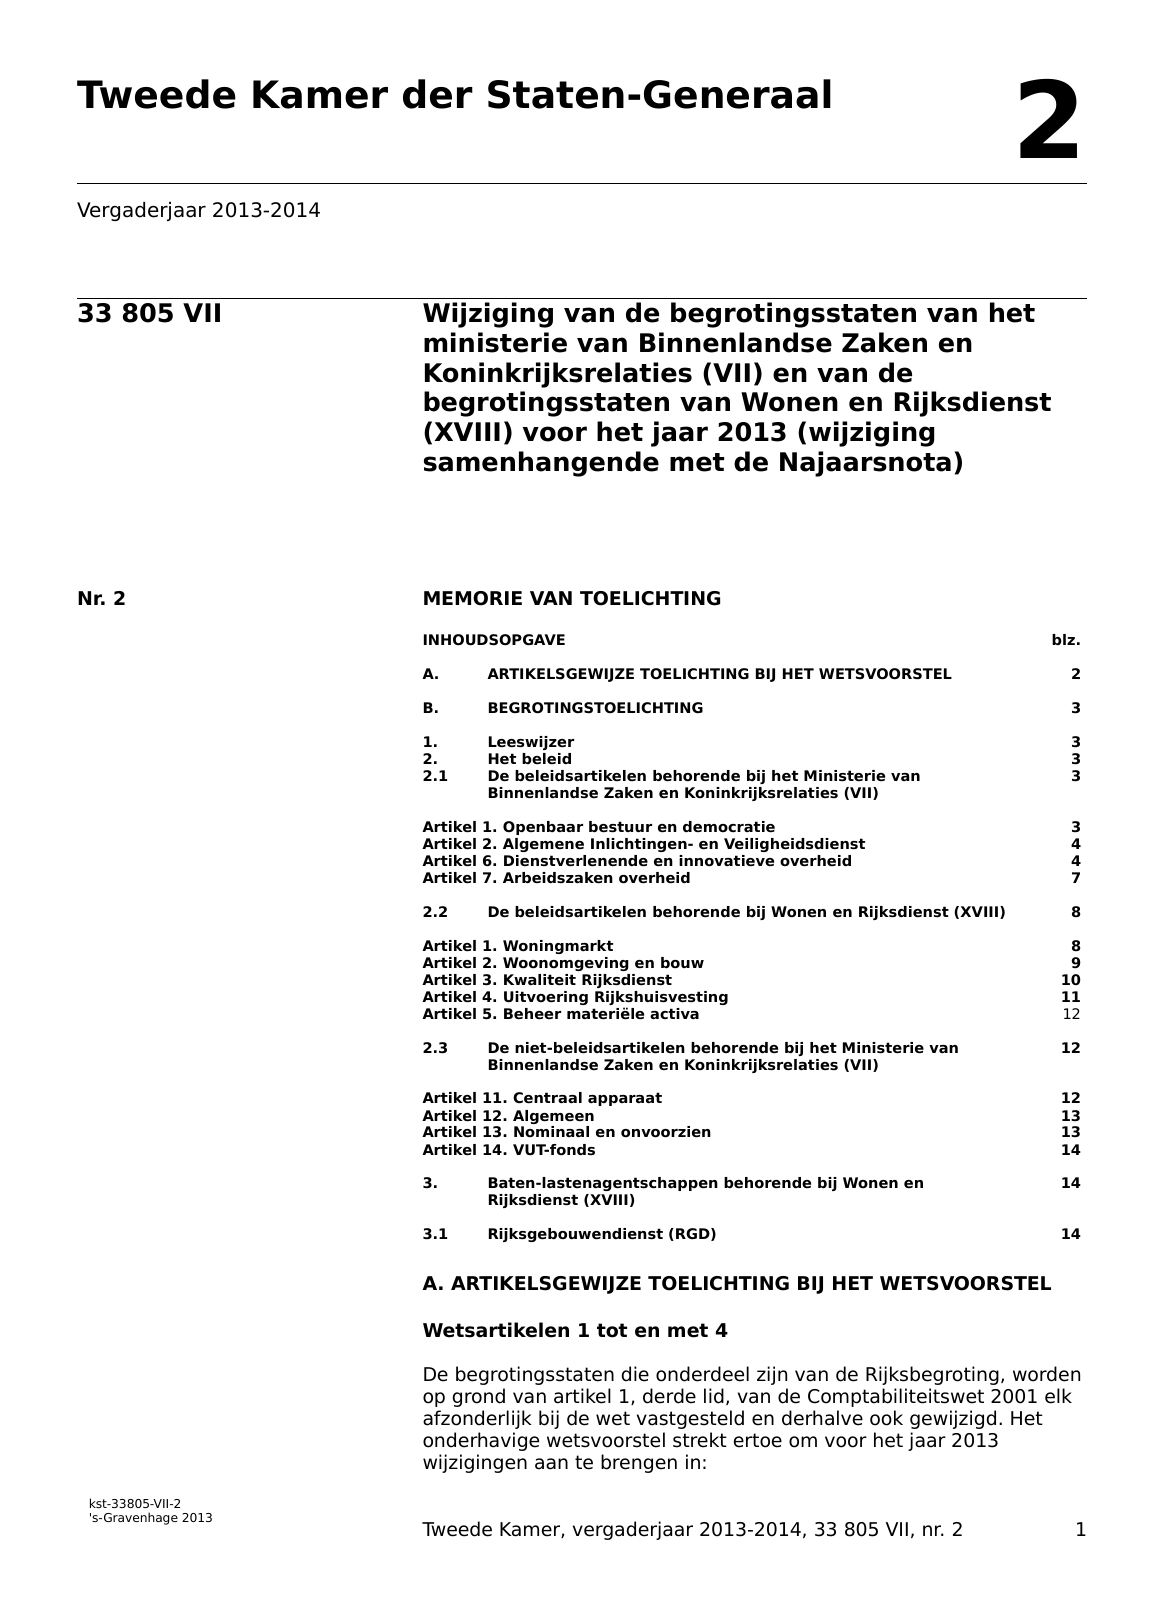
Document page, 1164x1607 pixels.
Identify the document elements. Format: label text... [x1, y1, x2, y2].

table_cell [481, 649, 1013, 666]
table_cell 3. [422, 1175, 481, 1209]
table_cell 2.1 [422, 768, 481, 802]
table_cell [481, 1074, 1013, 1090]
table_cell Artikel 12. Algemeen [422, 1108, 1013, 1124]
table_cell 3 [1013, 768, 1087, 802]
table_cell [1013, 683, 1087, 700]
table_cell Rijksgebouwendienst (RGD) [481, 1226, 1013, 1243]
table_cell 2. [422, 751, 481, 768]
table_cell [481, 1023, 1013, 1039]
table_cell [422, 1074, 481, 1090]
subtitle Nr. 2 MEMORIE VAN TOELICHTING [77, 588, 1087, 610]
table_cell BEGROTINGSTOELICHTING [481, 700, 1013, 717]
table_cell 2.3 [422, 1040, 481, 1073]
table_cell A. [422, 666, 481, 683]
table_cell Artikel 5. Beheer materiële activa [422, 1006, 1013, 1022]
table_cell [481, 717, 1013, 734]
table_cell [1013, 649, 1087, 666]
table_cell 3 [1013, 734, 1087, 751]
table_cell 2 [1013, 666, 1087, 683]
table_cell [422, 1023, 481, 1039]
table_cell 14 [1013, 1141, 1087, 1158]
table_cell 12 [1013, 1040, 1087, 1073]
table_cell [481, 1158, 1013, 1175]
table_cell 14 [1013, 1226, 1087, 1243]
table_cell [481, 921, 1013, 938]
table_cell Artikel 11. Centraal apparaat [422, 1090, 1013, 1107]
table_cell 9 [1013, 955, 1087, 972]
table_cell Artikel 6. Dienstverlenende en innovatieve overheid [422, 853, 1013, 870]
table_cell 8 [1013, 904, 1087, 921]
subtitle Wetsartikelen 1 tot en met 4 [422, 1320, 1087, 1342]
table_cell 7 [1013, 870, 1087, 887]
table_cell Leeswijzer [481, 734, 1013, 751]
text kst-33805-VII-2 [88, 1497, 323, 1511]
table_cell ARTIKELSGEWIJZE TOELICHTING BIJ HET WETSVOORSTEL [481, 666, 1013, 683]
table_cell Baten-lastenagentschappen behorende bij Wonen en Rijksdienst (XVIII) [481, 1175, 1013, 1209]
table_cell [422, 649, 481, 666]
table_cell 3 [1013, 819, 1087, 836]
table_cell Artikel 14. VUT-fonds [422, 1141, 1013, 1158]
table_cell [1013, 921, 1087, 938]
table_cell 1. [422, 734, 481, 751]
table_cell 13 [1013, 1108, 1087, 1124]
table_cell 3 [1013, 700, 1087, 717]
table_header blz. [1013, 632, 1087, 649]
table_cell [422, 1209, 481, 1226]
table_cell [1013, 887, 1087, 904]
table_cell 14 [1013, 1175, 1087, 1209]
table_cell [1013, 717, 1087, 734]
table_cell B. [422, 700, 481, 717]
table_cell 3 [1013, 751, 1087, 768]
table_cell [422, 683, 481, 700]
table_cell [1013, 1074, 1087, 1090]
table_cell Artikel 1. Woningmarkt [422, 938, 1013, 954]
table_cell 3.1 [422, 1226, 481, 1243]
table_cell Artikel 13. Nominaal en onvoorzien [422, 1124, 1013, 1141]
table_cell [1013, 1023, 1087, 1039]
table_cell 4 [1013, 853, 1087, 870]
table_cell 13 [1013, 1124, 1087, 1141]
table_cell [422, 802, 481, 819]
table_cell 10 [1013, 972, 1087, 988]
table_header Tweede Kamer der Staten-Generaal [77, 59, 886, 183]
text De begrotingsstaten die onderdeel zijn van de Rijksbegroting, worden op grond van artikel 1, derde lid, van de Comptabiliteitswet 2001 elk afzonderlijk bij de wet vastgesteld en derhalve ook gewijzigd. Het onderhavige wetsvoorstel strekt ertoe om voor het jaar 2013 wijzigingen aan te brengen in: [422, 1364, 1087, 1474]
table_cell [422, 887, 481, 904]
table_cell [481, 802, 1013, 819]
table_cell 2.2 [422, 904, 481, 921]
table_cell De beleidsartikelen behorende bij Wonen en Rijksdienst (XVIII) [481, 904, 1013, 921]
table_header 2 [886, 59, 1087, 183]
table_cell 4 [1013, 836, 1087, 853]
table_cell 12 [1013, 1090, 1087, 1107]
table_cell [1013, 1158, 1087, 1175]
table_header INHOUDSOPGAVE [422, 632, 1013, 649]
table_cell 8 [1013, 938, 1087, 954]
table_cell De niet-beleidsartikelen behorende bij het Ministerie van Binnenlandse Zaken en Koninkrijksrelaties (VII) [481, 1040, 1013, 1073]
table_cell Artikel 1. Openbaar bestuur en democratie [422, 819, 1013, 836]
table_cell [422, 717, 481, 734]
table_cell Het beleid [481, 751, 1013, 768]
table_cell [481, 887, 1013, 904]
table_cell Artikel 4. Uitvoering Rijkshuisvesting [422, 989, 1013, 1006]
table_cell Artikel 3. Kwaliteit Rijksdienst [422, 972, 1013, 988]
table_cell 11 [1013, 989, 1087, 1006]
table_cell Artikel 2. Woonomgeving en bouw [422, 955, 1013, 972]
table_cell De beleidsartikelen behorende bij het Ministerie van Binnenlandse Zaken en Koninkrijksrelaties (VII) [481, 768, 1013, 802]
subtitle A. ARTIKELSGEWIJZE TOELICHTING BIJ HET WETSVOORSTEL [422, 1273, 1087, 1295]
table_cell [422, 1158, 481, 1175]
table_cell [481, 683, 1013, 700]
table_cell [1013, 1209, 1087, 1226]
table_cell [422, 921, 481, 938]
table_cell [1013, 802, 1087, 819]
table_cell Artikel 2. Algemene Inlichtingen- en Veiligheidsdienst [422, 836, 1013, 853]
subtitle 33 805 VII Wijziging van de begrotingsstaten van het ministerie van Binnenlandse Zaken en Koninkrijksrelaties (VII) en van de begrotingsstaten van Wonen en Rijksdienst (XVIII) voor het jaar 2013 (wijziging samenhangende met de Najaarsnota) [77, 299, 1087, 477]
table_cell Artikel 7. Arbeidszaken overheid [422, 870, 1013, 887]
table_cell 12 [1013, 1006, 1087, 1022]
text 's-Gravenhage 2013 [88, 1511, 323, 1525]
table_cell [481, 1209, 1013, 1226]
table_cell Vergaderjaar 2013-2014 [77, 184, 1087, 298]
